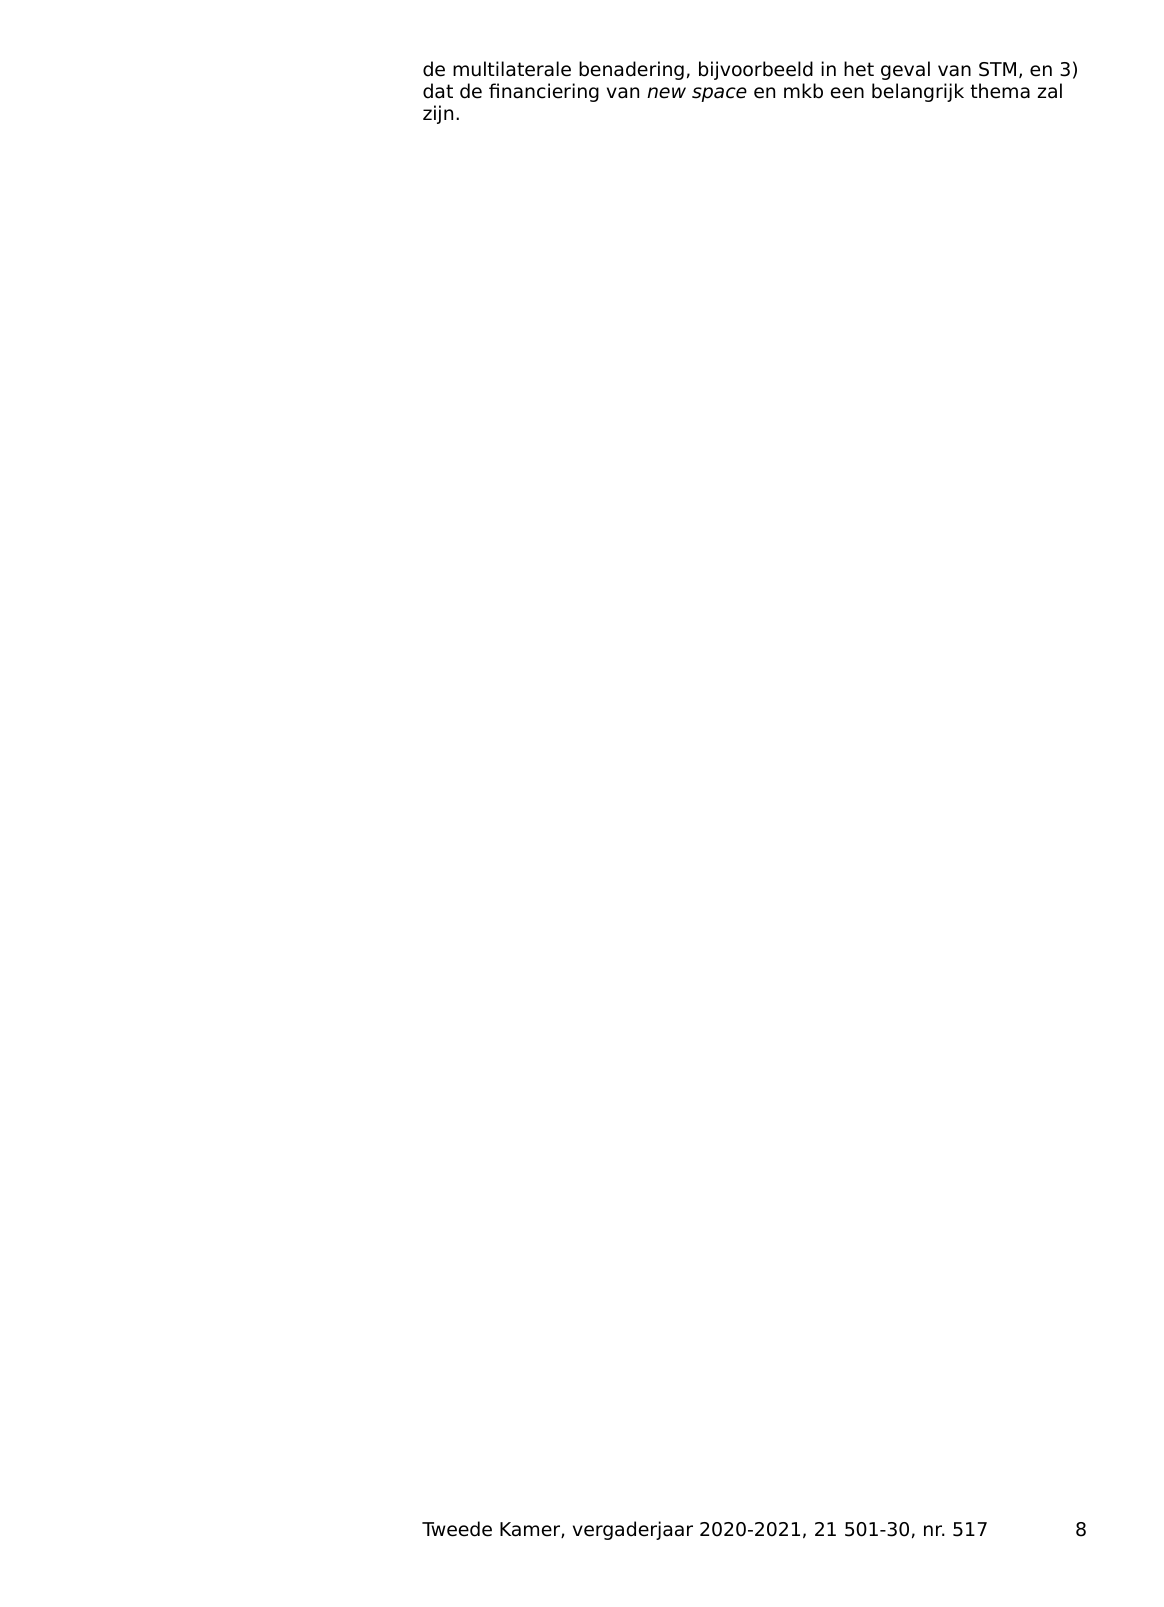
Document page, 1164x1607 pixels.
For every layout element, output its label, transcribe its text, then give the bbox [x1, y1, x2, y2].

text de multilaterale benadering, bijvoorbeeld in het geval van STM, en 3) dat de financiering van new space en mkb een belangrijk thema zal zijn. [422, 59, 1087, 125]
